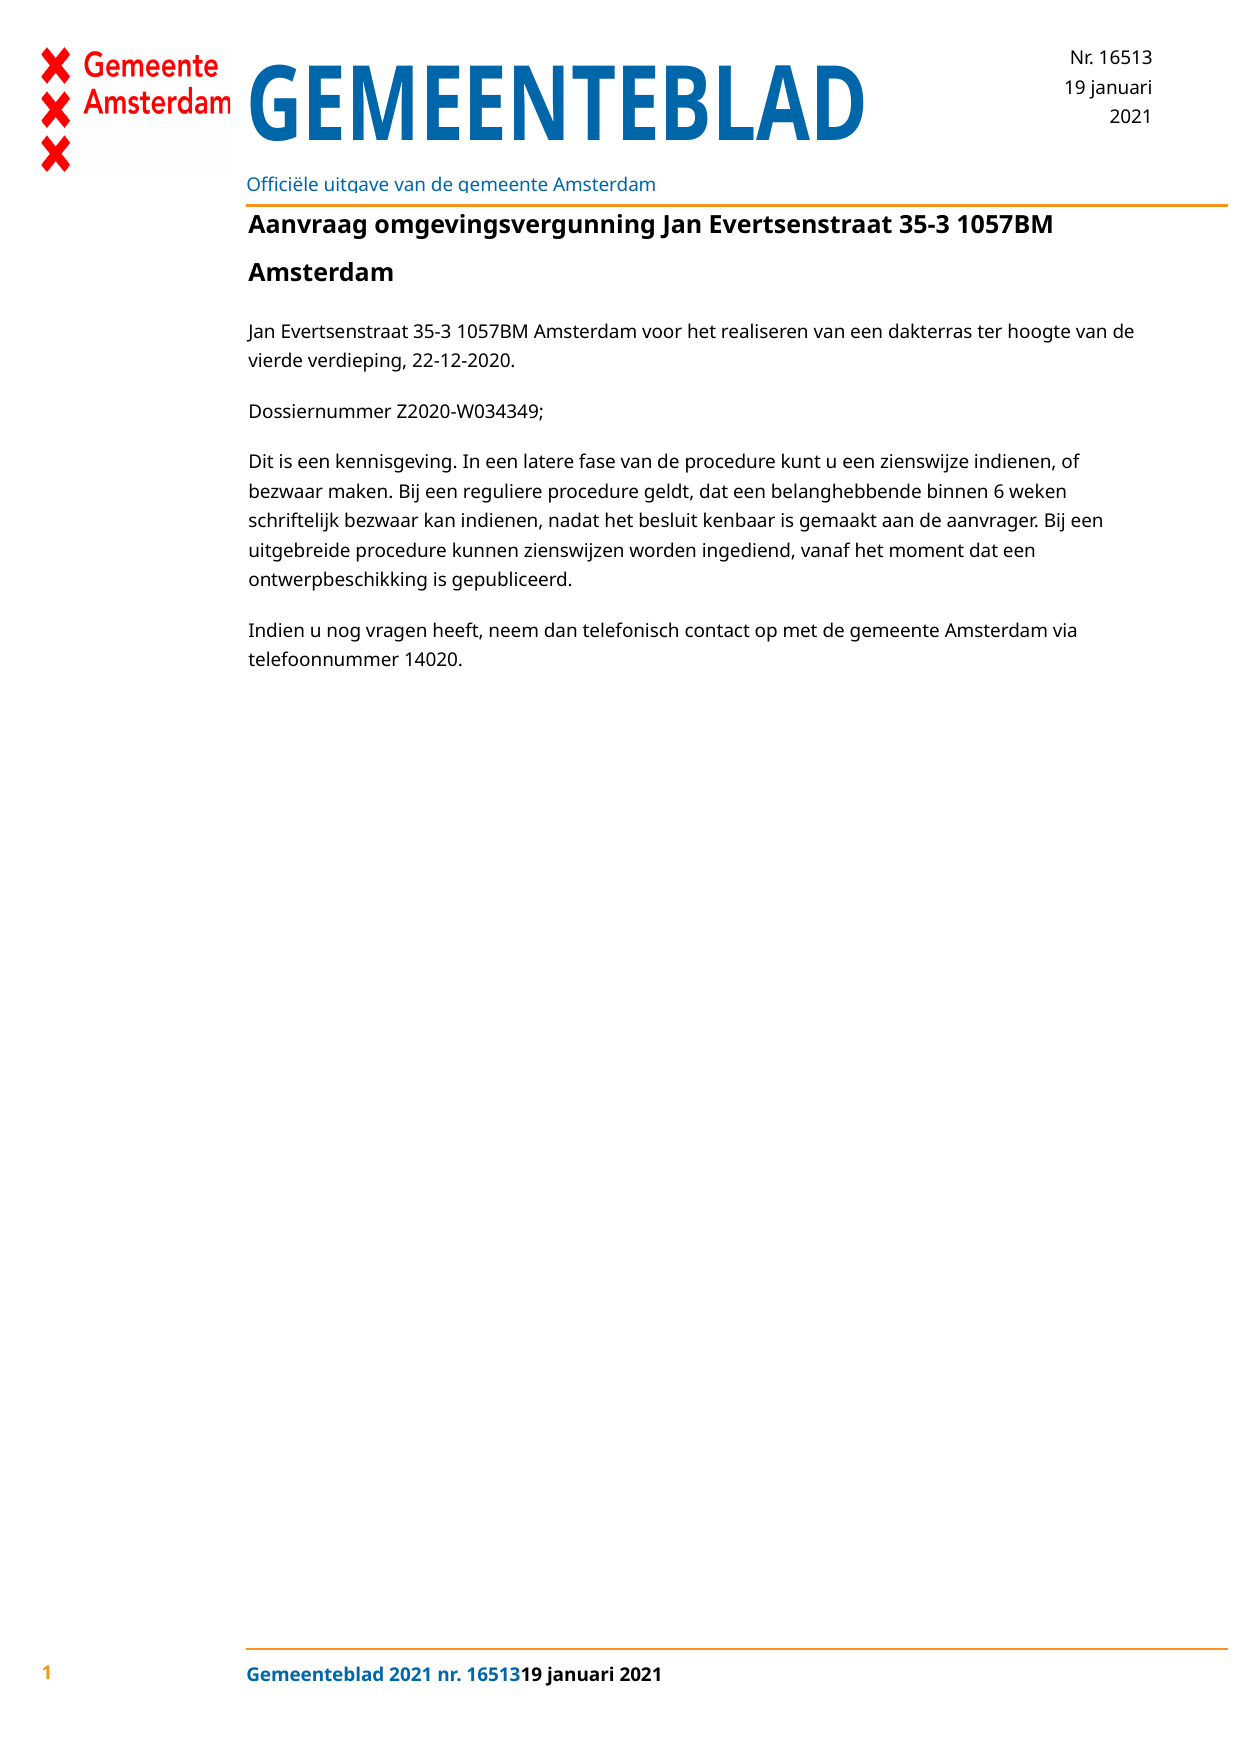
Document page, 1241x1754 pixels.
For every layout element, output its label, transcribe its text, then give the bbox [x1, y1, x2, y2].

text Dossiernummer Z2020-W034349; [248, 398, 1152, 424]
text Jan Evertsenstraat 35-3 1057BM Amsterdam voor het realiseren van een dakterras ter hoogte van de vierde verdieping, 22-12-2020. [248, 318, 1152, 373]
picture [41, 47, 231, 172]
text Aanvraag omgevingsvergunning Jan Evertsenstraat 35-3 1057BM Amsterdam [248, 207, 1152, 288]
text Indien u nog vragen heeft, neem dan telefonisch contact op met de gemeente Amsterdam via telefoonnummer 14020. [248, 617, 1152, 672]
text Dit is een kennisgeving. In een latere fase van de procedure kunt u een zienswijze indienen, of bezwaar maken. Bij een reguliere procedure geldt, dat een belanghebbende binnen 6 weken schriftelijk bezwaar kan indienen, nadat het besluit kenbaar is gemaakt aan de aanvrager. Bij een uitgebreide procedure kunnen zienswijzen worden ingediend, vanaf het moment dat een ontwerpbeschikking is gepubliceerd. [248, 448, 1152, 592]
